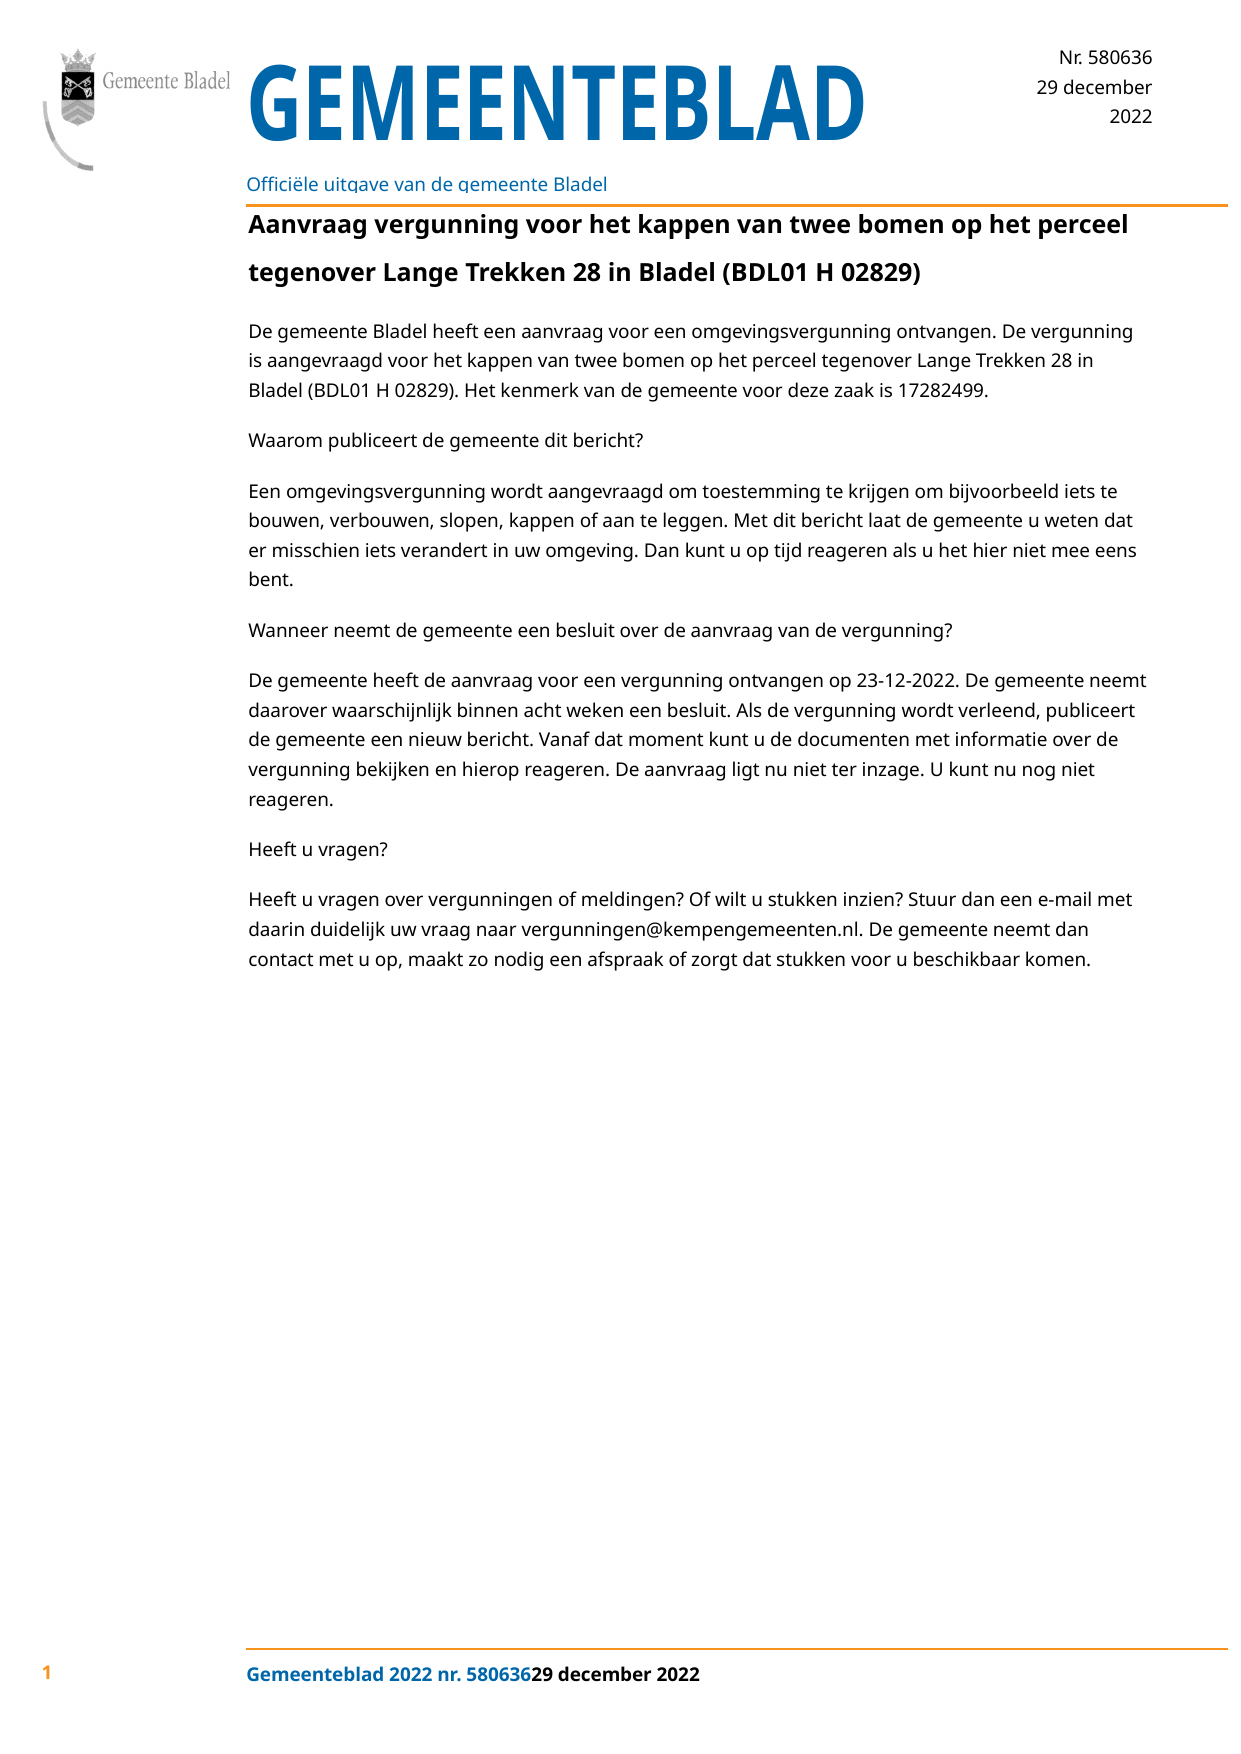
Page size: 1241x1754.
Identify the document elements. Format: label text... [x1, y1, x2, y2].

text De gemeente Bladel heeft een aanvraag voor een omgevingsvergunning ontvangen. De vergunning is aangevraagd voor het kappen van twee bomen op het perceel tegenover Lange Trekken 28 in Bladel (BDL01 H 02829). Het kenmerk van de gemeente voor deze zaak is 17282499. [248, 318, 1152, 403]
picture [41, 47, 231, 172]
text Heeft u vragen over vergunningen of meldingen? Of wilt u stukken inzien? Stuur dan een e-mail met daarin duidelijk uw vraag naar vergunningen@kempengemeenten.nl. De gemeente neemt dan contact met u op, maakt zo nodig een afspraak of zorgt dat stukken voor u beschikbaar komen. [248, 887, 1152, 972]
text Een omgevingsvergunning wordt aangevraagd om toestemming te krijgen om bijvoorbeeld iets te bouwen, verbouwen, slopen, kappen of aan te leggen. Met dit bericht laat de gemeente u weten dat er misschien iets verandert in uw omgeving. Dan kunt u op tijd reageren als u het hier niet mee eens bent. [248, 478, 1152, 592]
text Aanvraag vergunning voor het kappen van twee bomen op het perceel tegenover Lange Trekken 28 in Bladel (BDL01 H 02829) [248, 207, 1152, 288]
text De gemeente heeft de aanvraag voor een vergunning ontvangen op 23-12-2022. De gemeente neemt daarover waarschijnlijk binnen acht weken een besluit. Als de vergunning wordt verleend, publiceert de gemeente een nieuw bericht. Vanaf dat moment kunt u de documenten met informatie over de vergunning bekijken en hierop reageren. De aanvraag ligt nu niet ter inzage. U kunt nu nog niet reageren. [248, 667, 1152, 812]
text Wanneer neemt de gemeente een besluit over de aanvraag van de vergunning? [248, 617, 1152, 643]
text Heeft u vragen? [248, 836, 1152, 862]
text Waarom publiceert de gemeente dit bericht? [248, 427, 1152, 453]
